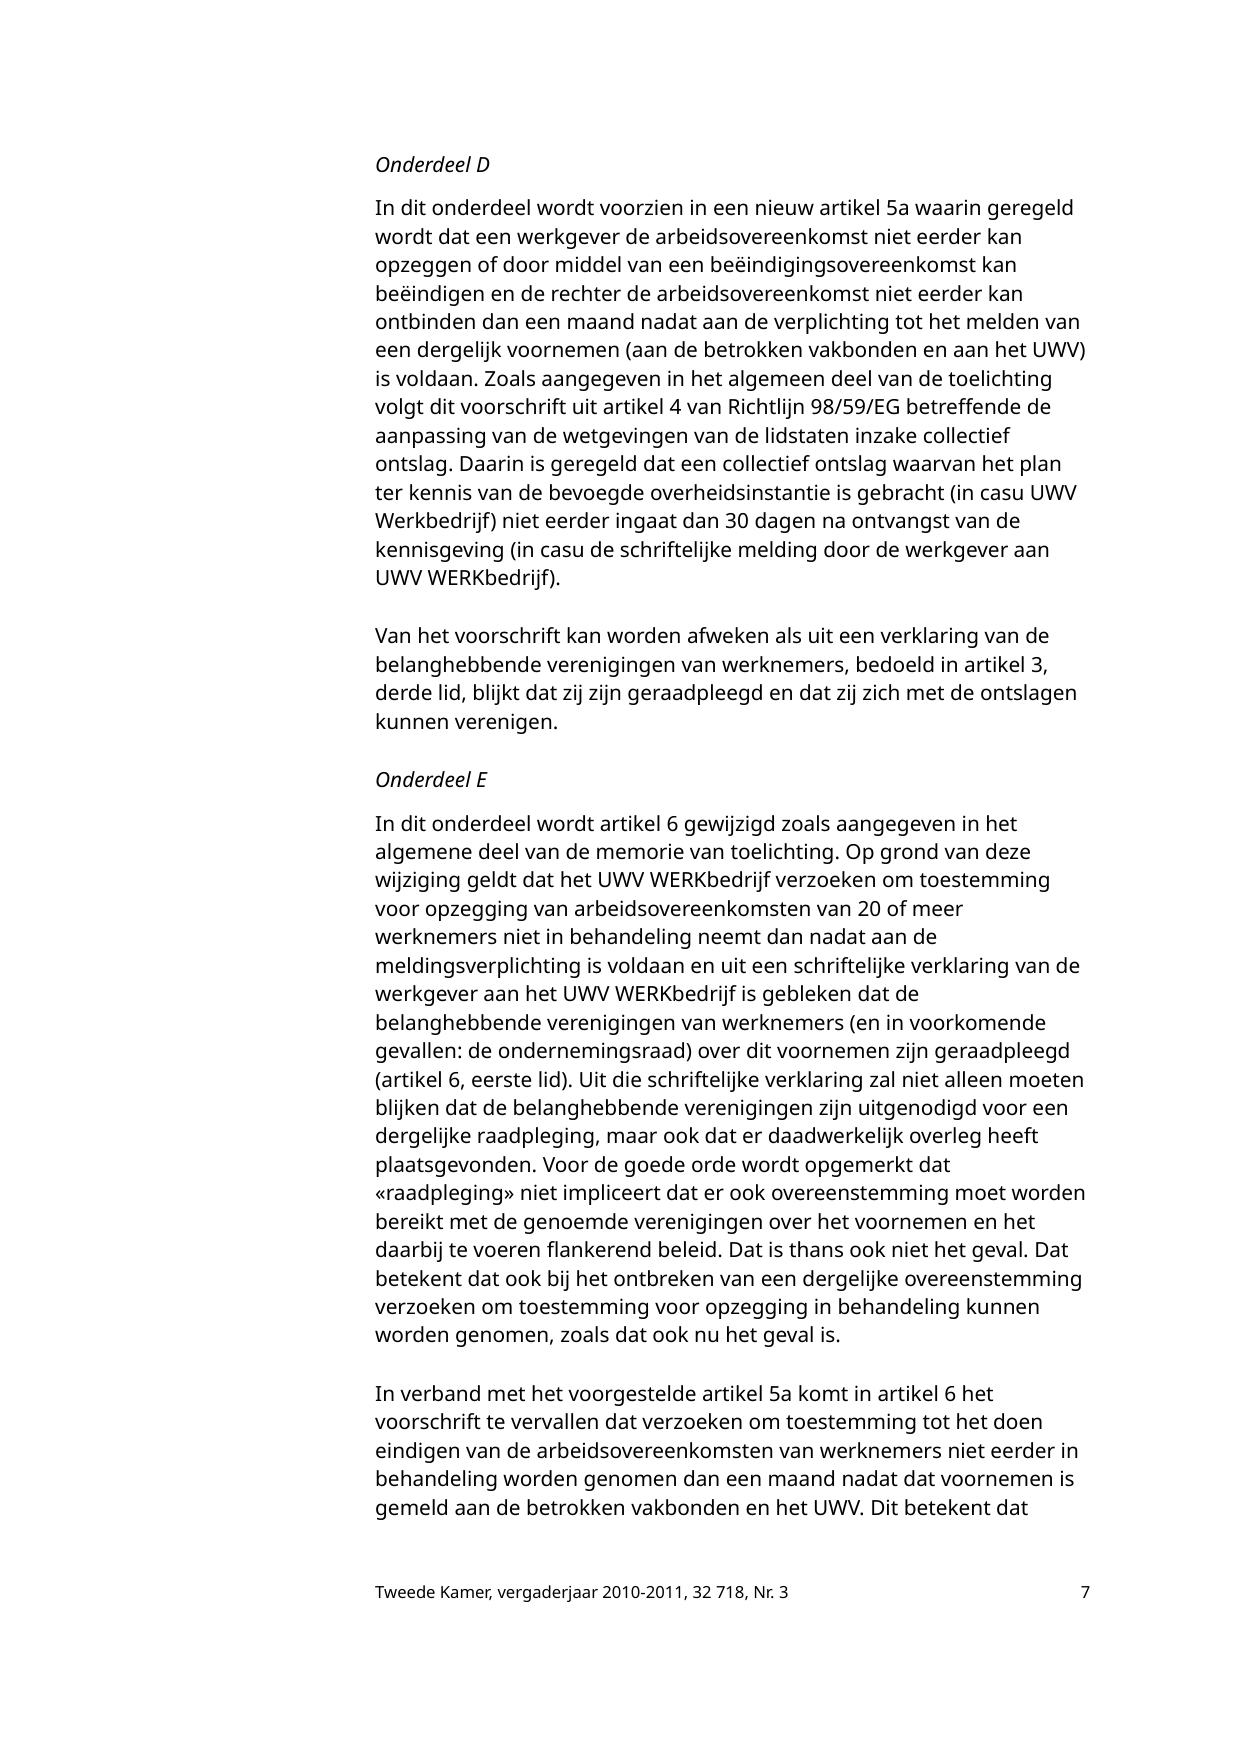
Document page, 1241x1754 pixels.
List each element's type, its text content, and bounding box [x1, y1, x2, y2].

text Onderdeel E [375, 765, 1090, 794]
text In verband met het voorgestelde artikel 5a komt in artikel 6 het voorschrift te vervallen dat verzoeken om toestemming tot het doen eindigen van de arbeidsovereenkomsten van werknemers niet eerder in behandeling worden genomen dan een maand nadat dat voornemen is gemeld aan de betrokken vakbonden en het UWV. Dit betekent dat [375, 1379, 1090, 1521]
text Onderdeel D [375, 150, 1090, 178]
text Van het voorschrift kan worden afweken als uit een verklaring van de belanghebbende verenigingen van werknemers, bedoeld in artikel 3, derde lid, blijkt dat zij zijn geraadpleegd en dat zij zich met de ontslagen kunnen verenigen. [375, 622, 1090, 735]
text In dit onderdeel wordt voorzien in een nieuw artikel 5a waarin geregeld wordt dat een werkgever de arbeidsovereenkomst niet eerder kan opzeggen of door middel van een beëindigingsovereenkomst kan beëindigen en de rechter de arbeidsovereenkomst niet eerder kan ontbinden dan een maand nadat aan de verplichting tot het melden van een dergelijk voornemen (aan de betrokken vakbonden en aan het UWV) is voldaan. Zoals aangegeven in het algemeen deel van de toelichting volgt dit voorschrift uit artikel 4 van Richtlijn 98/59/EG betreffende de aanpassing van de wetgevingen van de lidstaten inzake collectief ontslag. Daarin is geregeld dat een collectief ontslag waarvan het plan ter kennis van de bevoegde overheidsinstantie is gebracht (in casu UWV Werkbedrijf) niet eerder ingaat dan 30 dagen na ontvangst van de kennisgeving (in casu de schriftelijke melding door de werkgever aan UWV WERKbedrijf). [375, 193, 1090, 592]
text In dit onderdeel wordt artikel 6 gewijzigd zoals aangegeven in het algemene deel van de memorie van toelichting. Op grond van deze wijziging geldt dat het UWV WERKbedrijf verzoeken om toestemming voor opzegging van arbeidsovereenkomsten van 20 of meer werknemers niet in behandeling neemt dan nadat aan de meldingsverplichting is voldaan en uit een schriftelijke verklaring van de werkgever aan het UWV WERKbedrijf is gebleken dat de belanghebbende verenigingen van werknemers (en in voorkomende gevallen: de ondernemingsraad) over dit voornemen zijn geraadpleegd (artikel 6, eerste lid). Uit die schriftelijke verklaring zal niet alleen moeten blijken dat de belanghebbende verenigingen zijn uitgenodigd voor een dergelijke raadpleging, maar ook dat er daadwerkelijk overleg heeft plaatsgevonden. Voor de goede orde wordt opgemerkt dat «raadpleging» niet impliceert dat er ook overeenstemming moet worden bereikt met de genoemde verenigingen over het voornemen en het daarbij te voeren flankerend beleid. Dat is thans ook niet het geval. Dat betekent dat ook bij het ontbreken van een dergelijke overeenstemming verzoeken om toestemming voor opzegging in behandeling kunnen worden genomen, zoals dat ook nu het geval is. [375, 809, 1090, 1349]
